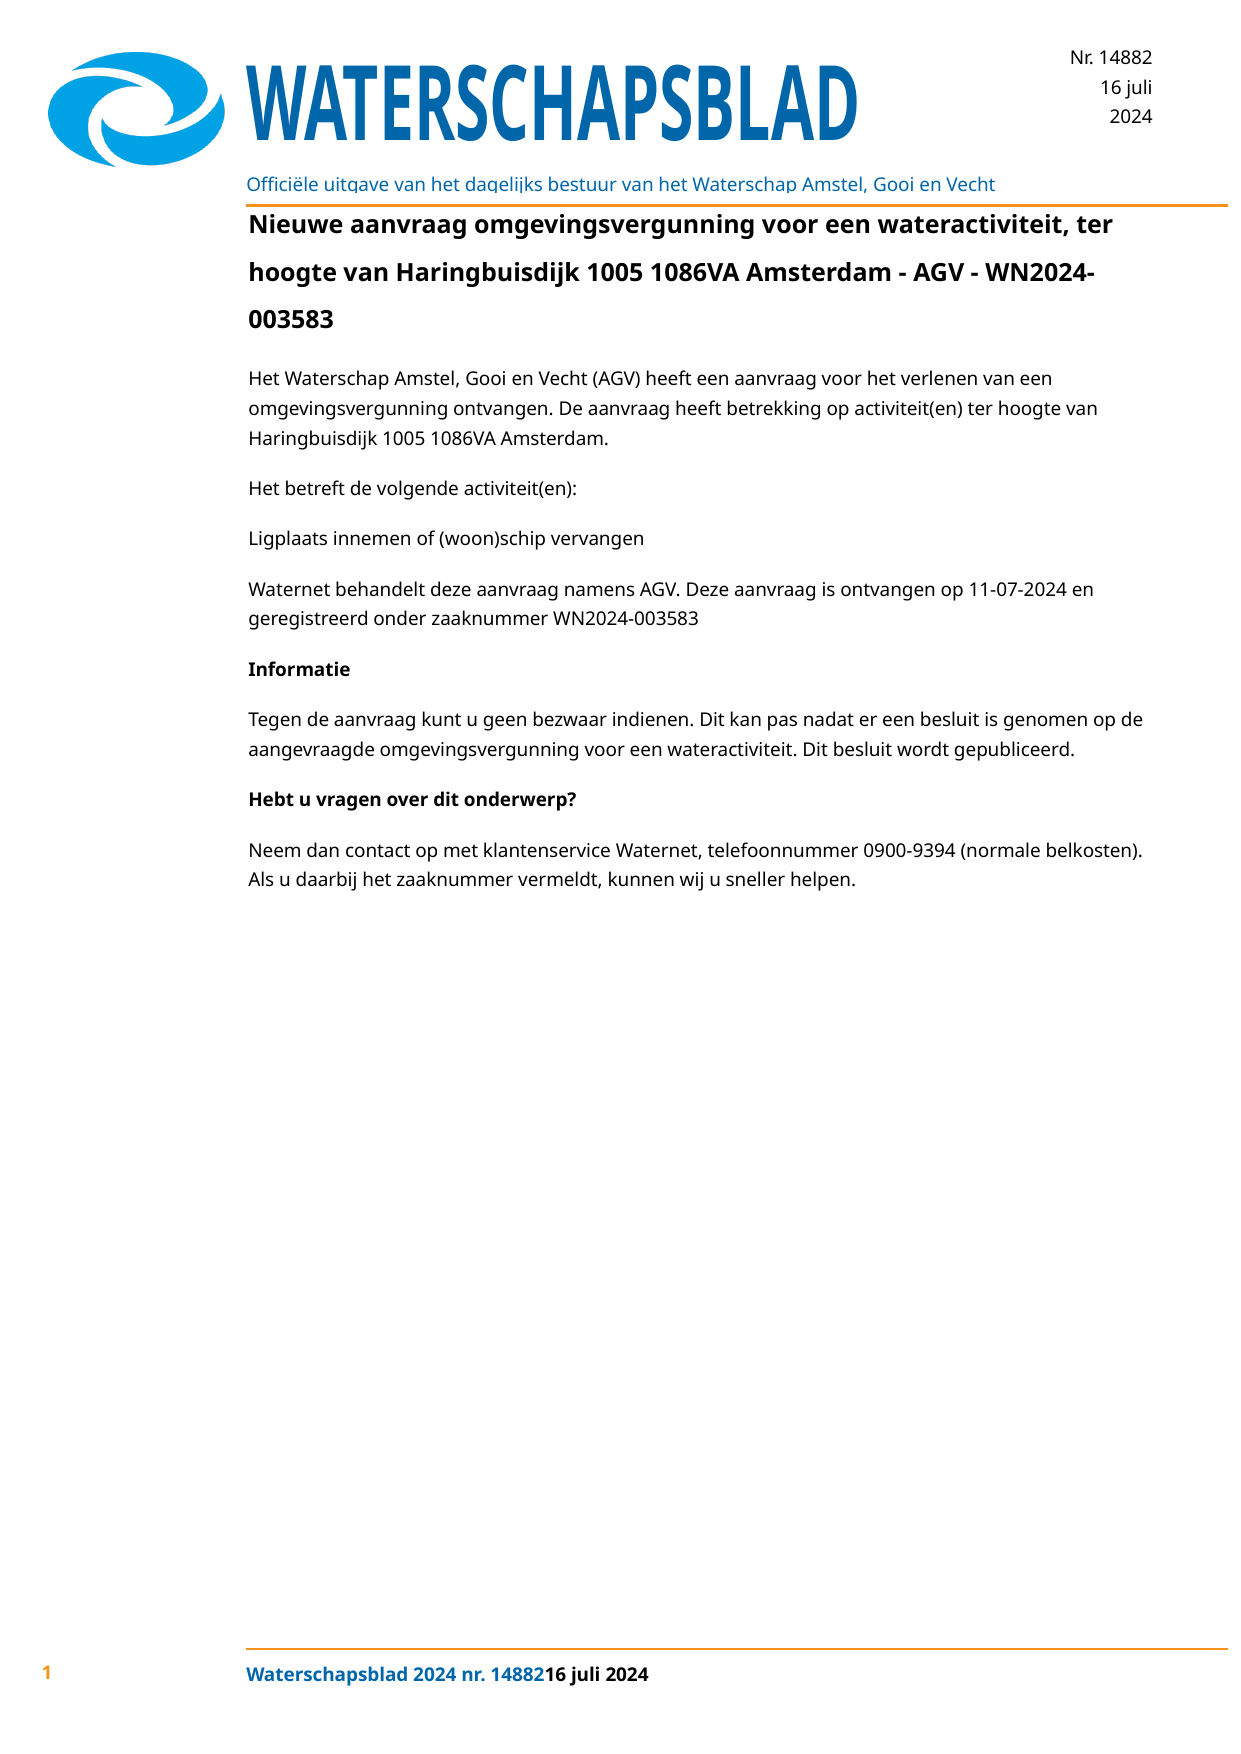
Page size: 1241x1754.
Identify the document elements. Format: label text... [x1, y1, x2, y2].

text Informatie [248, 656, 1152, 682]
text Het Waterschap Amstel, Gooi en Vecht (AGV) heeft een aanvraag voor het verlenen van een omgevingsvergunning ontvangen. De aanvraag heeft betrekking op activiteit(en) ter hoogte van Haringbuisdijk 1005 1086VA Amsterdam. [248, 366, 1152, 450]
text Waternet behandelt deze aanvraag namens AGV. Deze aanvraag is ontvangen op 11-07-2024 en geregistreerd onder zaaknummer WN2024-003583 [248, 576, 1152, 631]
text Hebt u vragen over dit onderwerp? [248, 786, 1152, 812]
text Neem dan contact op met klantenservice Waternet, telefoonnummer 0900-9394 (normale belkosten). Als u daarbij het zaaknummer vermeldt, kunnen wij u sneller helpen. [248, 837, 1152, 892]
text Tegen de aanvraag kunt u geen bezwaar indienen. Dit kan pas nadat er een besluit is genomen op de aangevraagde omgevingsvergunning voor een wateractiviteit. Dit besluit wordt gepubliceerd. [248, 706, 1152, 762]
picture [41, 47, 231, 172]
text Ligplaats innemen of (woon)schip vervangen [248, 526, 1152, 551]
text Nieuwe aanvraag omgevingsvergunning voor een wateractiviteit, ter hoogte van Haringbuisdijk 1005 1086VA Amsterdam - AGV - WN2024-003583 [248, 207, 1152, 336]
text Het betreft de volgende activiteit(en): [248, 475, 1152, 501]
